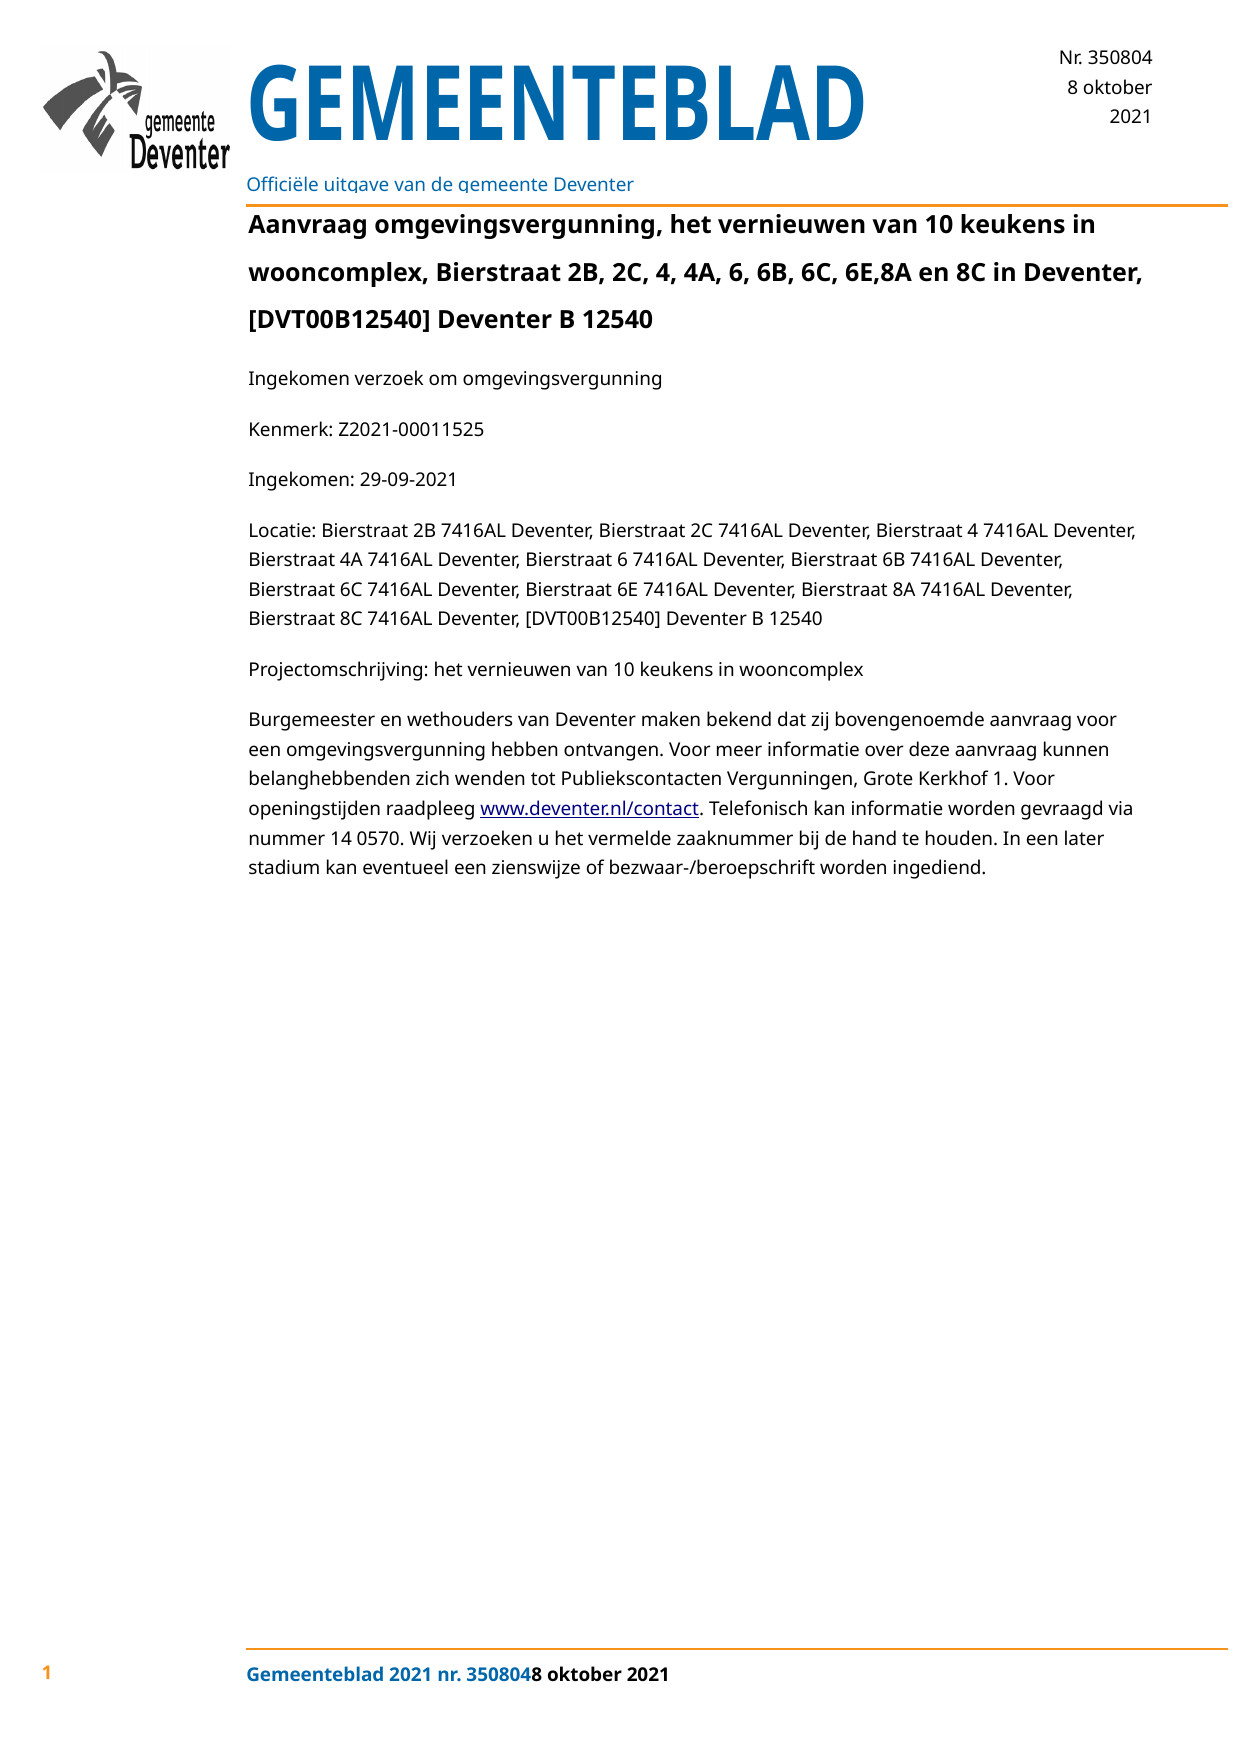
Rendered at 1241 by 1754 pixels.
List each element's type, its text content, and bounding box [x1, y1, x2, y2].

text Projectomschrijving: het vernieuwen van 10 keukens in wooncomplex [248, 656, 1152, 682]
text Ingekomen verzoek om omgevingsvergunning [248, 366, 1152, 391]
text Ingekomen: 29-09-2021 [248, 466, 1152, 492]
text Kenmerk: Z2021-00011525 [248, 416, 1152, 442]
text Aanvraag omgevingsvergunning, het vernieuwen van 10 keukens in wooncomplex, Bierstraat 2B, 2C, 4, 4A, 6, 6B, 6C, 6E,8A en 8C in Deventer, [DVT00B12540] Deventer B 12540 [248, 207, 1152, 336]
text Locatie: Bierstraat 2B 7416AL Deventer, Bierstraat 2C 7416AL Deventer, Bierstraat 4 7416AL Deventer, Bierstraat 4A 7416AL Deventer, Bierstraat 6 7416AL Deventer, Bierstraat 6B 7416AL Deventer, Bierstraat 6C 7416AL Deventer, Bierstraat 6E 7416AL Deventer, Bierstraat 8A 7416AL Deventer, Bierstraat 8C 7416AL Deventer, [DVT00B12540] Deventer B 12540 [248, 517, 1152, 631]
text Burgemeester en wethouders van Deventer maken bekend dat zij bovengenoemde aanvraag voor een omgevingsvergunning hebben ontvangen. Voor meer informatie over deze aanvraag kunnen belanghebbenden zich wenden tot Publiekscontacten Vergunningen, Grote Kerkhof 1. Voor openingstijden raadpleeg www.deventer.nl/contact. Telefonisch kan informatie worden gevraagd via nummer 14 0570. Wij verzoeken u het vermelde zaaknummer bij de hand te houden. In een later stadium kan eventueel een zienswijze of bezwaar-/beroepschrift worden ingediend. [248, 706, 1152, 880]
picture [41, 47, 231, 172]
